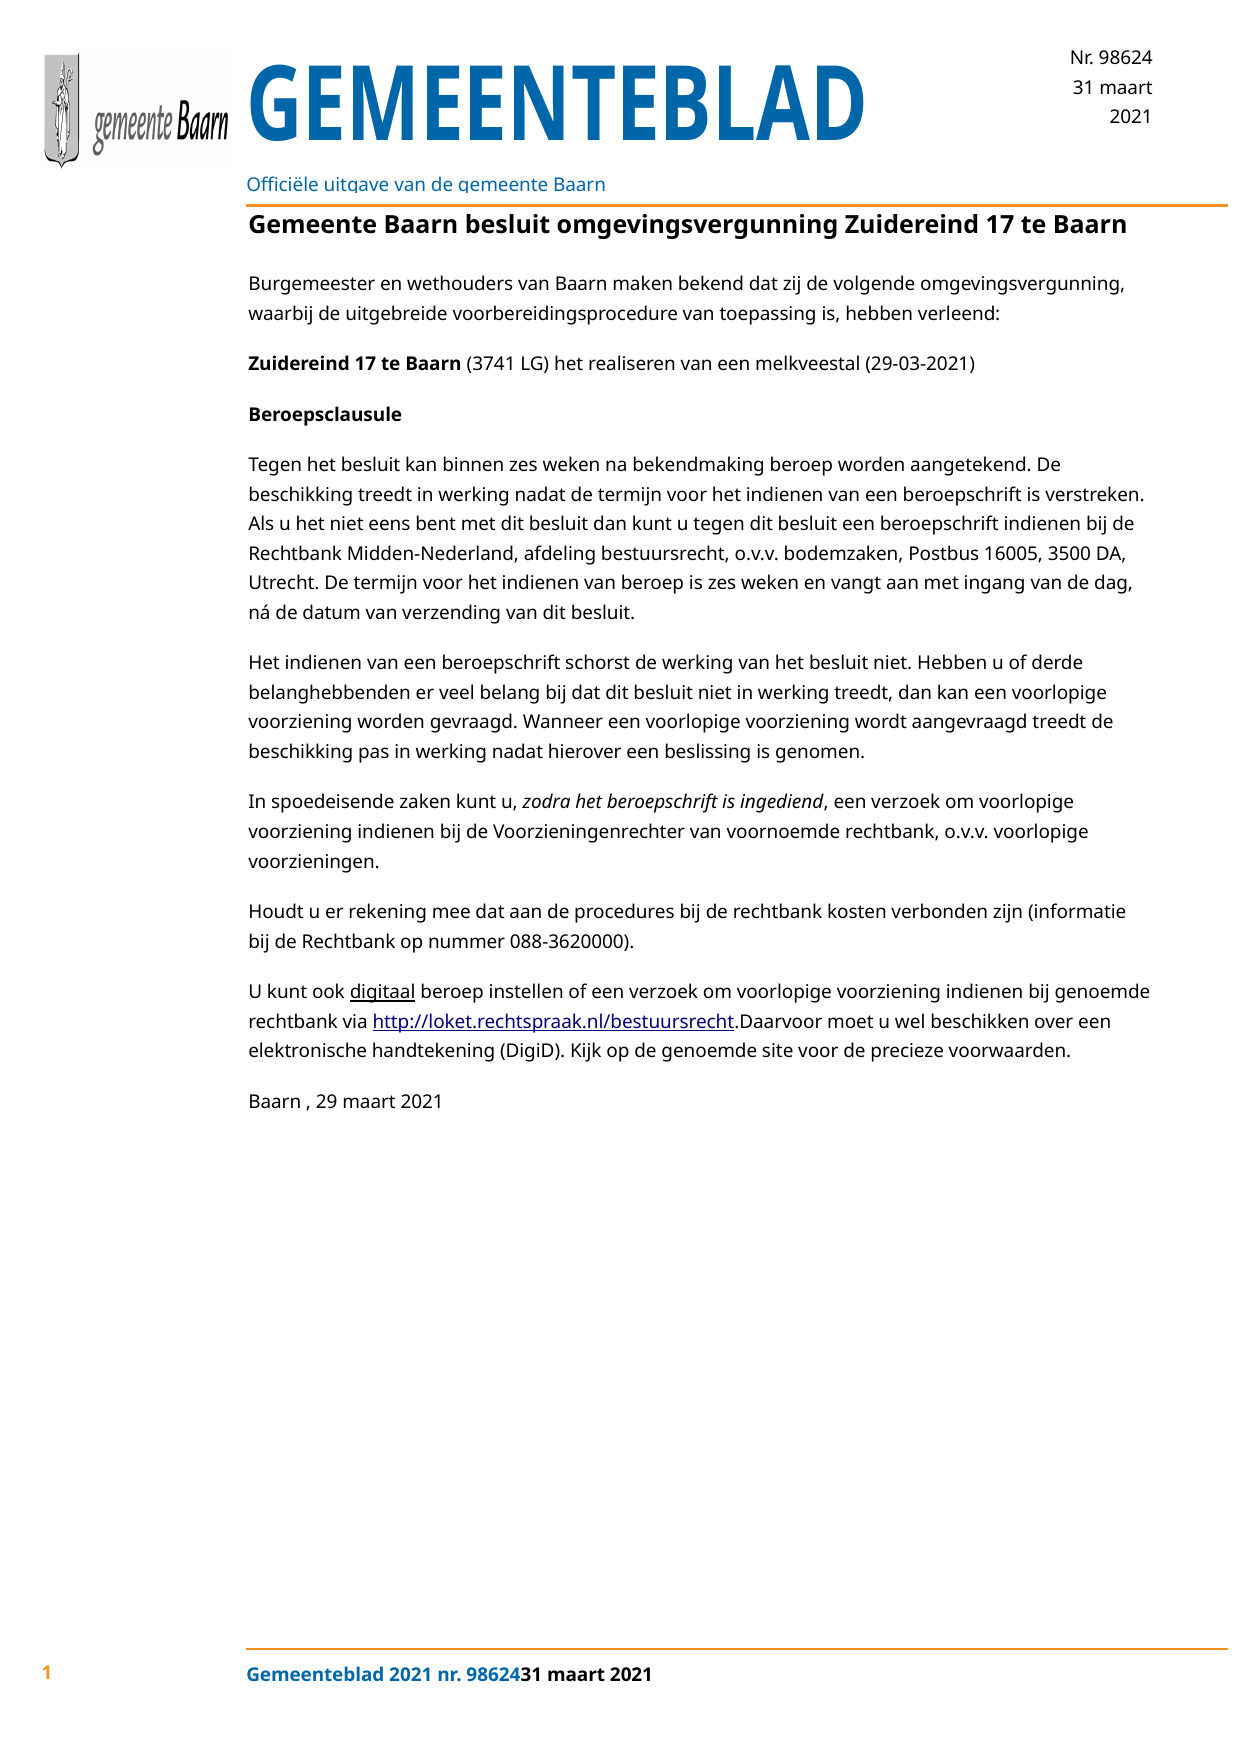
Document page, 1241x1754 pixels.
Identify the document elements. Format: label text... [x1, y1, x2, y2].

text Zuidereind 17 te Baarn (3741 LG) het realiseren van een melkveestal (29-03-2021) [248, 350, 1152, 376]
text Baarn , 29 maart 2021 [248, 1088, 1152, 1113]
text Houdt u er rekening mee dat aan de procedures bij de rechtbank kosten verbonden zijn (informatie bij de Rechtbank op nummer 088-3620000). [248, 898, 1152, 953]
text Beroepsclausule [248, 401, 1152, 426]
text Het indienen van een beroepschrift schorst de werking van het besluit niet. Hebben u of derde belanghebbenden er veel belang bij dat dit besluit niet in werking treedt, dan kan een voorlopige voorziening worden gevraagd. Wanneer een voorlopige voorziening wordt aangevraagd treedt de beschikking pas in werking nadat hierover een beslissing is genomen. [248, 649, 1152, 764]
text U kunt ook digitaal beroep instellen of een verzoek om voorlopige voorziening indienen bij genoemde rechtbank via http://loket.rechtspraak.nl/bestuursrecht.Daarvoor moet u wel beschikken over een elektronische handtekening (DigiD). Kijk op de genoemde site voor de precieze voorwaarden. [248, 978, 1152, 1063]
text Gemeente Baarn besluit omgevingsvergunning Zuidereind 17 te Baarn [248, 207, 1152, 241]
text In spoedeisende zaken kunt u, zodra het beroepschrift is ingediend, een verzoek om voorlopige voorziening indienen bij de Voorzieningenrechter van voornoemde rechtbank, o.v.v. voorlopige voorzieningen. [248, 789, 1152, 873]
text Burgemeester en wethouders van Baarn maken bekend dat zij de volgende omgevingsvergunning, waarbij de uitgebreide voorbereidingsprocedure van toepassing is, hebben verleend: [248, 270, 1152, 326]
picture [41, 47, 231, 172]
text Tegen het besluit kan binnen zes weken na bekendmaking beroep worden aangetekend. De beschikking treedt in werking nadat de termijn voor het indienen van een beroepschrift is verstreken. Als u het niet eens bent met dit besluit dan kunt u tegen dit besluit een beroepschrift indienen bij de Rechtbank Midden-Nederland, afdeling bestuursrecht, o.v.v. bodemzaken, Postbus 16005, 3500 DA, Utrecht. De termijn voor het indienen van beroep is zes weken en vangt aan met ingang van de dag, ná de datum van verzending van dit besluit. [248, 451, 1152, 625]
